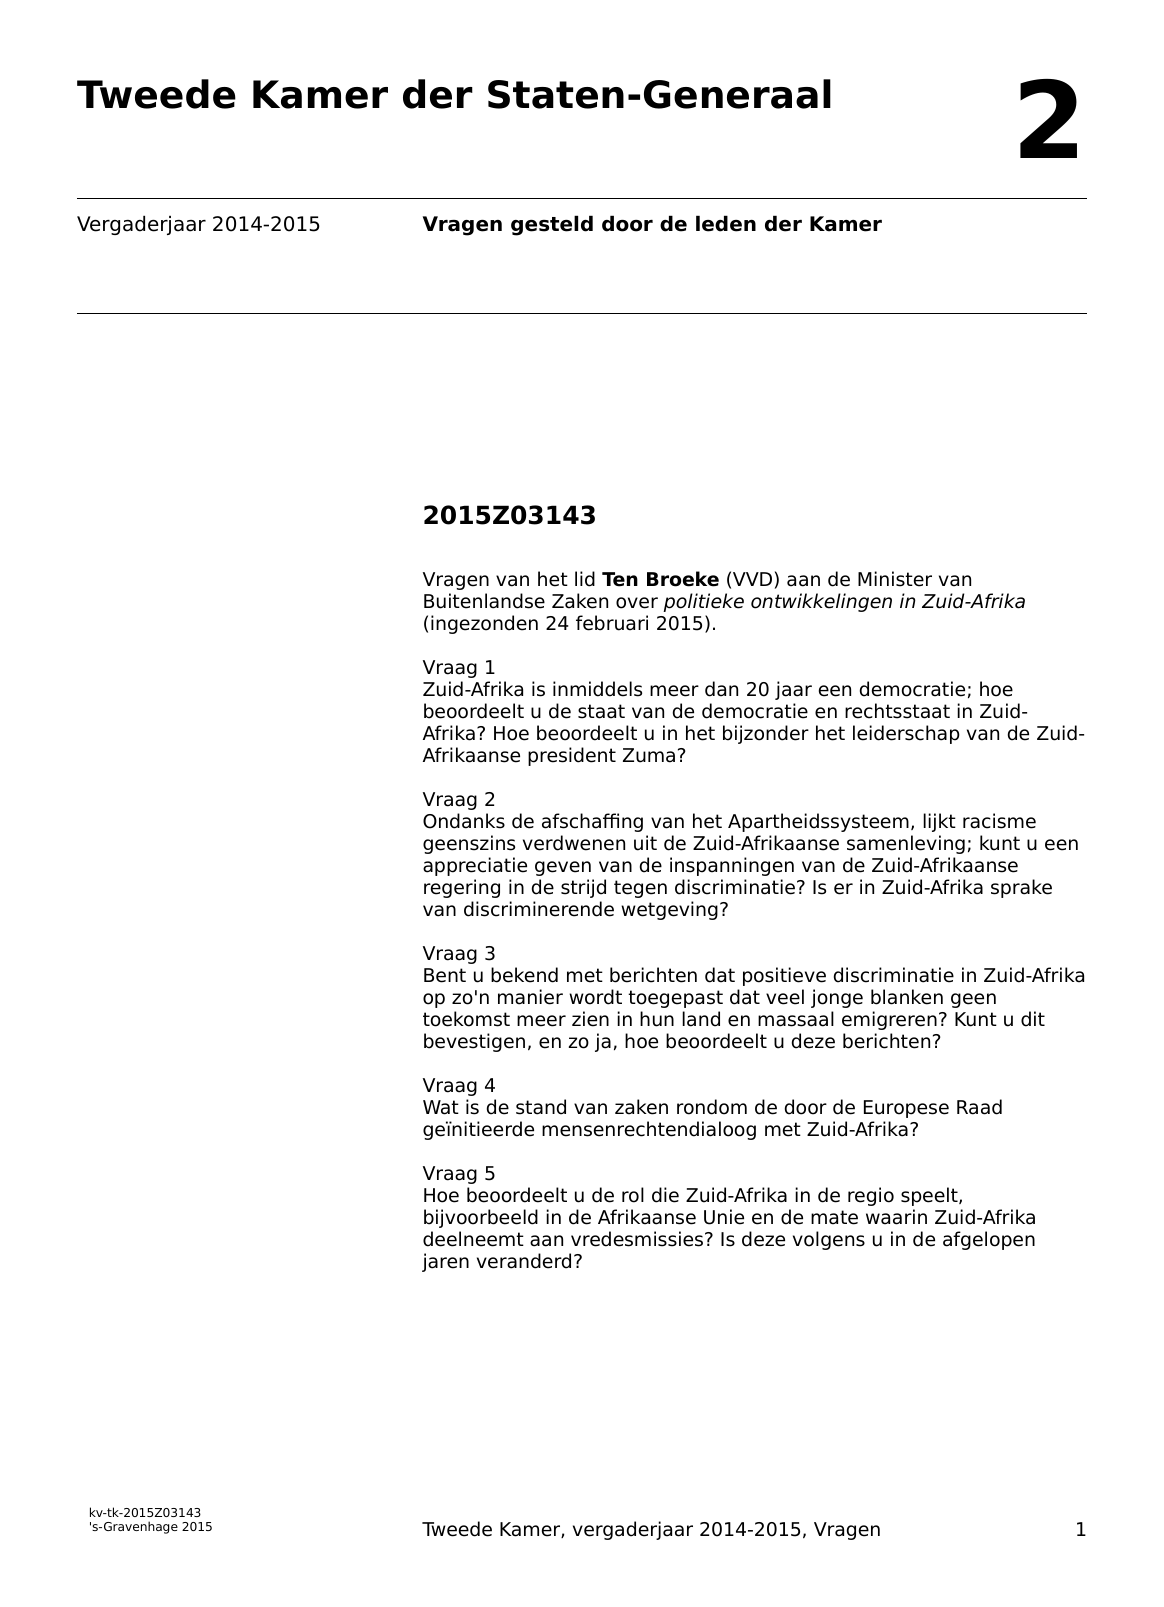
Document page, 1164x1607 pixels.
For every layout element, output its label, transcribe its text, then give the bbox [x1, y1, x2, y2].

text Ondanks de afschaffing van het Apartheidssysteem, lijkt racisme geenszins verdwenen uit de Zuid-Afrikaanse samenleving; kunt u een appreciatie geven van de inspanningen van de Zuid-Afrikaanse regering in de strijd tegen discriminatie? Is er in Zuid-Afrika sprake van discriminerende wetgeving? [422, 811, 1087, 921]
text Hoe beoordeelt u de rol die Zuid-Afrika in de regio speelt, bijvoorbeeld in de Afrikaanse Unie en de mate waarin Zuid-Afrika deelneemt aan vredesmissies? Is deze volgens u in de afgelopen jaren veranderd? [422, 1185, 1087, 1273]
table_header 2 [886, 59, 1087, 198]
table_cell Vergaderjaar 2014-2015 [77, 199, 422, 313]
text kv-tk-2015Z03143 [88, 1506, 323, 1520]
text Vragen van het lid Ten Broeke (VVD) aan de Minister van Buitenlandse Zaken over politieke ontwikkelingen in Zuid-Afrika (ingezonden 24 februari 2015). [422, 569, 1087, 635]
text Bent u bekend met berichten dat positieve discriminatie in Zuid-Afrika op zo'n manier wordt toegepast dat veel jonge blanken geen toekomst meer zien in hun land en massaal emigreren? Kunt u dit bevestigen, en zo ja, hoe beoordeelt u deze berichten? [422, 965, 1087, 1053]
text Zuid-Afrika is inmiddels meer dan 20 jaar een democratie; hoe beoordeelt u de staat van de democratie en rechtsstaat in Zuid-Afrika? Hoe beoordeelt u in het bijzonder het leiderschap van de Zuid-Afrikaanse president Zuma? [422, 679, 1087, 767]
text Vraag 1 [422, 657, 1087, 679]
text 's-Gravenhage 2015 [88, 1520, 323, 1534]
text Wat is de stand van zaken rondom de door de Europese Raad geïnitieerde mensenrechtendialoog met Zuid-Afrika? [422, 1097, 1087, 1141]
text Vraag 5 [422, 1163, 1087, 1185]
text Vraag 4 [422, 1075, 1087, 1097]
table_cell Vragen gesteld door de leden der Kamer [422, 199, 1087, 313]
text Vraag 2 [422, 789, 1087, 811]
table_header Tweede Kamer der Staten-Generaal [77, 59, 886, 198]
text 2015Z03143 [422, 501, 1087, 531]
text Vraag 3 [422, 943, 1087, 965]
